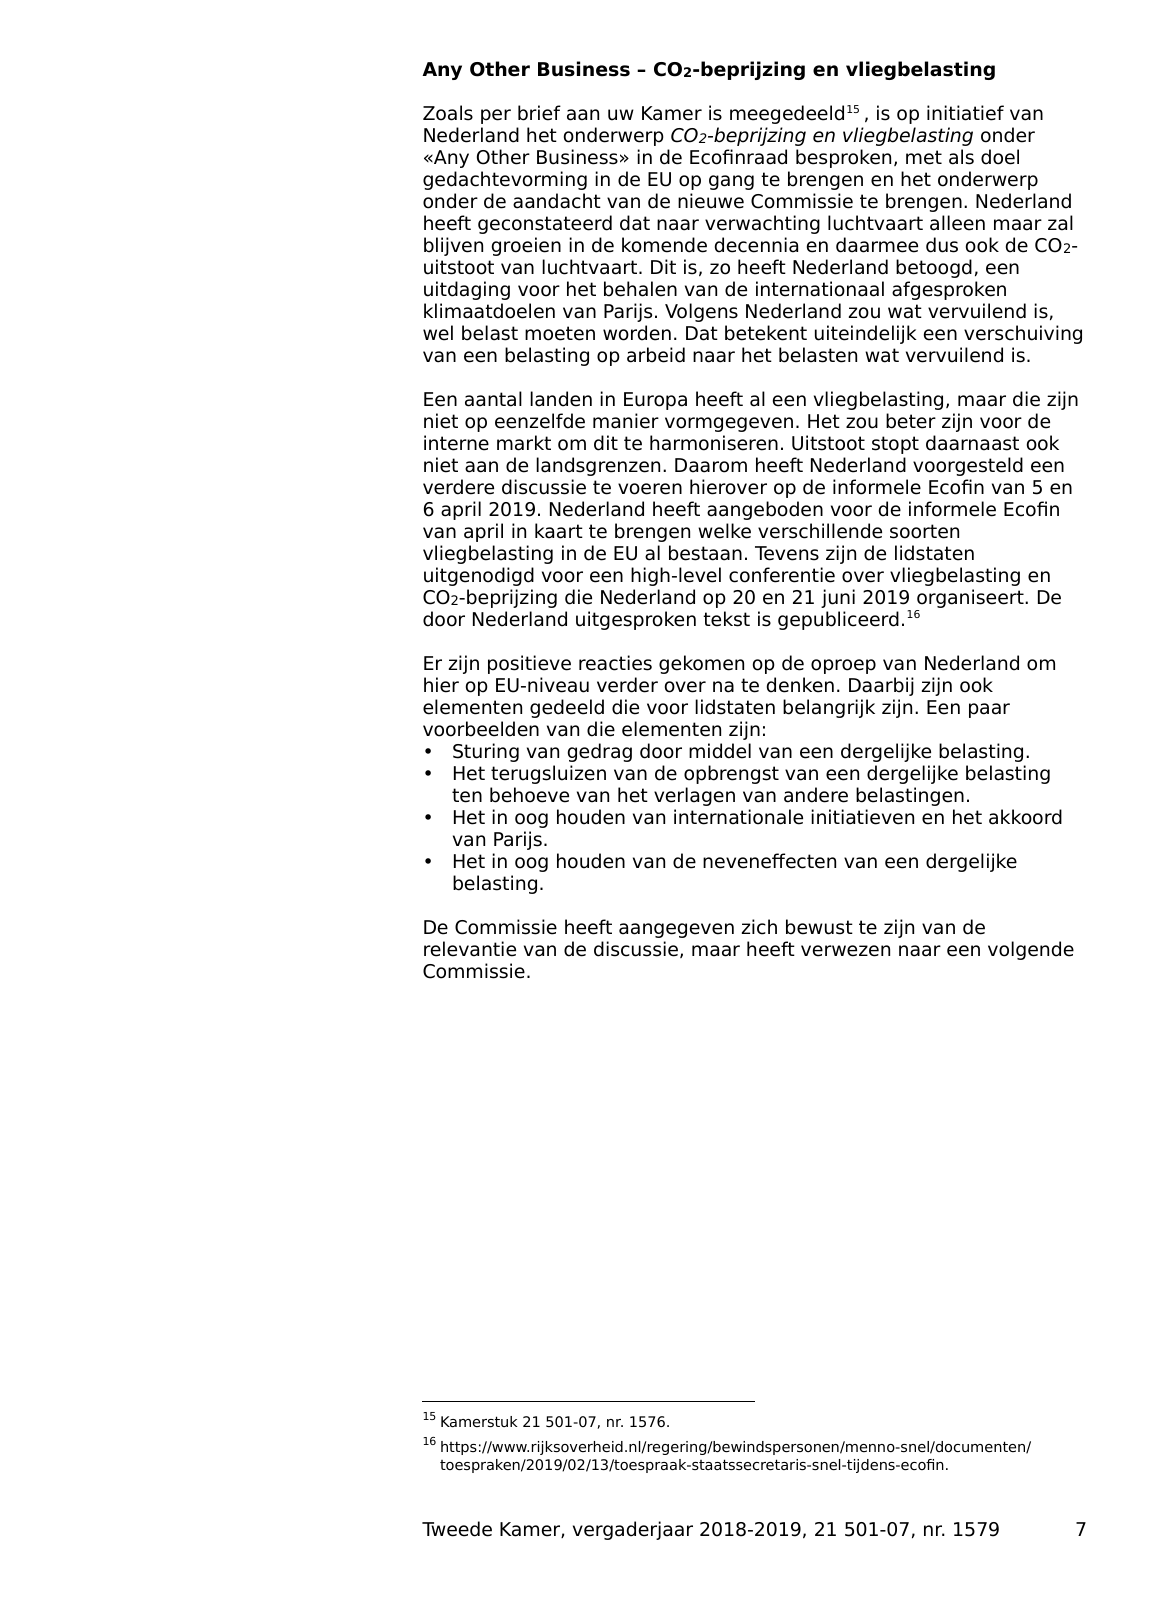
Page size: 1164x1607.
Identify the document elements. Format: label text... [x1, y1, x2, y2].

text • Het in oog houden van internationale initiatieven en het akkoord van Parijs. [422, 807, 1087, 851]
text https://www.rijksoverheid.nl/regering/bewindspersonen/menno-snel/documenten/toespraken/2019/02/13/toespraak-staatssecretaris-snel-tijdens-ecofin. [422, 1435, 1087, 1474]
text Zoals per brief aan uw Kamer is meegedeeld, is op initiatief van Nederland het onderwerp CO2-beprijzing en vliegbelasting onder «Any Other Business» in de Ecofinraad besproken, met als doel gedachtevorming in de EU op gang te brengen en het onderwerp onder de aandacht van de nieuwe Commissie te brengen. Nederland heeft geconstateerd dat naar verwachting luchtvaart alleen maar zal blijven groeien in de komende decennia en daarmee dus ook de CO2-uitstoot van luchtvaart. Dit is, zo heeft Nederland betoogd, een uitdaging voor het behalen van de internationaal afgesproken klimaatdoelen van Parijs. Volgens Nederland zou wat vervuilend is, wel belast moeten worden. Dat betekent uiteindelijk een verschuiving van een belasting op arbeid naar het belasten wat vervuilend is. [422, 103, 1087, 367]
text Kamerstuk 21 501-07, nr. 1576. [422, 1410, 1087, 1432]
text • Het in oog houden van de neveneffecten van een dergelijke belasting. [422, 851, 1087, 895]
text • Sturing van gedrag door middel van een dergelijke belasting. [422, 741, 1087, 763]
text • Het terugsluizen van de opbrengst van een dergelijke belasting ten behoeve van het verlagen van andere belastingen. [422, 763, 1087, 807]
text Een aantal landen in Europa heeft al een vliegbelasting, maar die zijn niet op eenzelfde manier vormgegeven. Het zou beter zijn voor de interne markt om dit te harmoniseren. Uitstoot stopt daarnaast ook niet aan de landsgrenzen. Daarom heeft Nederland voorgesteld een verdere discussie te voeren hierover op de informele Ecofin van 5 en 6 april 2019. Nederland heeft aangeboden voor de informele Ecofin van april in kaart te brengen welke verschillende soorten vliegbelasting in de EU al bestaan. Tevens zijn de lidstaten uitgenodigd voor een high-level conferentie over vliegbelasting en CO2-beprijzing die Nederland op 20 en 21 juni 2019 organiseert. De door Nederland uitgesproken tekst is gepubliceerd. [422, 389, 1087, 631]
subtitle Any Other Business – CO2-beprijzing en vliegbelasting [422, 59, 1087, 81]
text De Commissie heeft aangegeven zich bewust te zijn van de relevantie van de discussie, maar heeft verwezen naar een volgende Commissie. [422, 917, 1087, 983]
text Er zijn positieve reacties gekomen op de oproep van Nederland om hier op EU-niveau verder over na te denken. Daarbij zijn ook elementen gedeeld die voor lidstaten belangrijk zijn. Een paar voorbeelden van die elementen zijn: [422, 653, 1087, 741]
